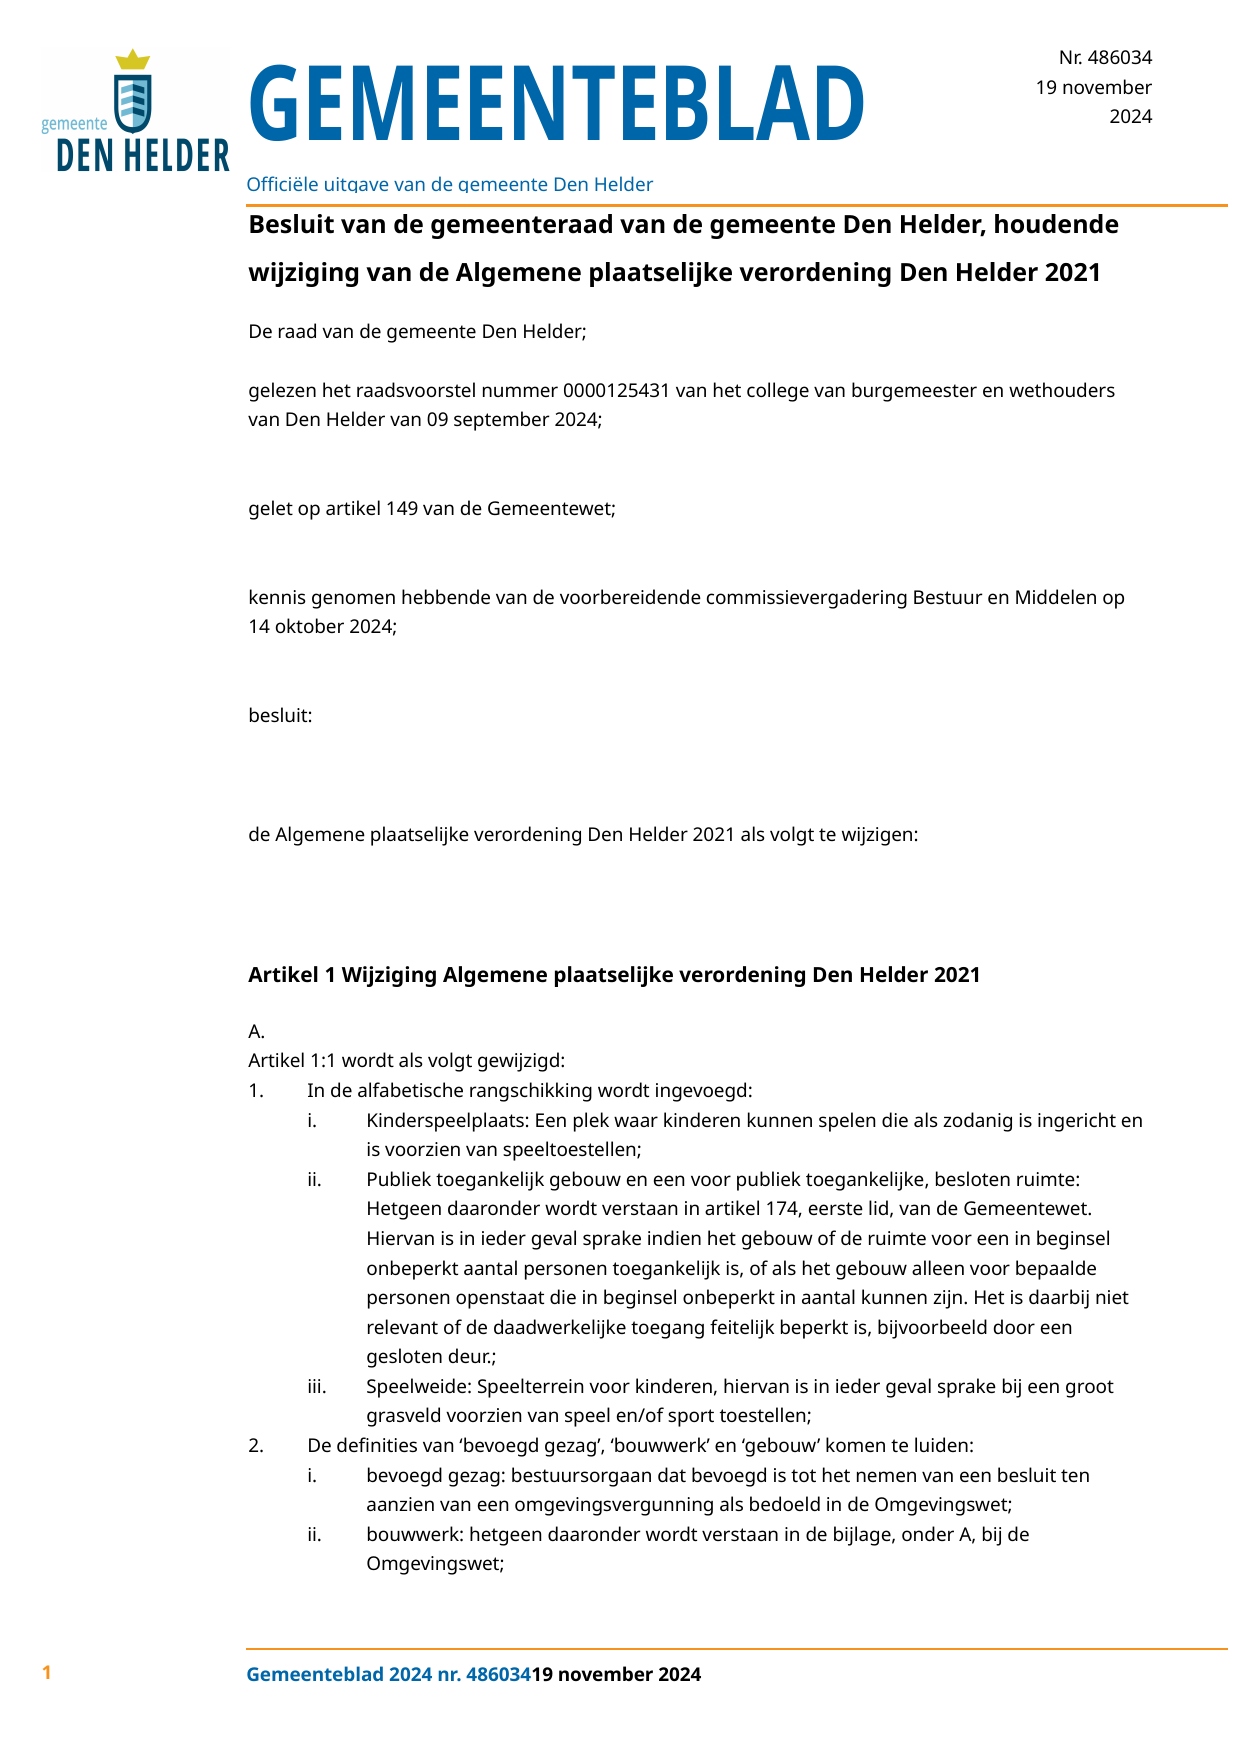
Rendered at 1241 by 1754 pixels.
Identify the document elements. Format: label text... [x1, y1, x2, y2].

picture [182, 144, 187, 165]
text de Algemene plaatselijke verordening Den Helder 2021 als volgt te wijzigen: [248, 821, 1152, 847]
list bevoegd gezag: bestuursorgaan dat bevoegd is tot het nemen van een besluit ten aanzien van een omgevingsvergunning als bedoeld in de Omgevingswet; [307, 1462, 1152, 1517]
list bouwwerk: hetgeen daaronder wordt verstaan in de bijlage, onder A, bij de Omgevingswet; [307, 1521, 1152, 1576]
list In de alfabetische rangschikking wordt ingevoegd: [248, 1077, 1152, 1103]
list Kinderspeelplaats: Een plek waar kinderen kunnen spelen die als zodanig is ingericht en is voorzien van speeltoestellen; [307, 1107, 1152, 1162]
text gelezen het raadsvoorstel nummer 0000125431 van het college van burgemeester en wethouders van Den Helder van 09 september 2024; [248, 377, 1152, 432]
text gelet op artikel 149 van de Gemeentewet; [248, 495, 1152, 521]
picture [41, 47, 231, 172]
list Publiek toegankelijk gebouw en een voor publiek toegankelijke, besloten ruimte: Hetgeen daaronder wordt verstaan in artikel 174, eerste lid, van de Gemeentewet. Hiervan is in ieder geval sprake indien het gebouw of de ruimte voor een in beginsel onbeperkt aantal personen toegankelijk is, of als het gebouw alleen voor bepaalde personen openstaat die in beginsel onbeperkt in aantal kunnen zijn. Het is daarbij niet relevant of de daadwerkelijke toegang feitelijk beperkt is, bijvoorbeeld door een gesloten deur.; [307, 1166, 1152, 1369]
text kennis genomen hebbende van de voorbereidende commissievergadering Bestuur en Middelen op 14 oktober 2024; [248, 584, 1152, 639]
text Besluit van de gemeenteraad van de gemeente Den Helder, houdende wijziging van de Algemene plaatselijke verordening Den Helder 2021 [248, 207, 1152, 288]
list De definities van ‘bevoegd gezag’, ‘bouwwerk’ en ‘gebouw’ komen te luiden: [248, 1432, 1152, 1458]
picture [130, 157, 135, 172]
list Speelweide: Speelterrein voor kinderen, hiervan is in ieder geval sprake bij een groot grasveld voorzien van speel en/of sport toestellen; [307, 1373, 1152, 1428]
picture [63, 144, 68, 165]
text Artikel 1 Wijziging Algemene plaatselijke verordening Den Helder 2021 [248, 960, 1152, 988]
text A. [248, 1018, 1152, 1044]
text Artikel 1:1 wordt als volgt gewijzigd: [248, 1048, 1152, 1073]
text besluit: [248, 702, 1152, 728]
picture [220, 160, 224, 172]
text De raad van de gemeente Den Helder; [248, 318, 1152, 344]
picture [100, 154, 106, 172]
